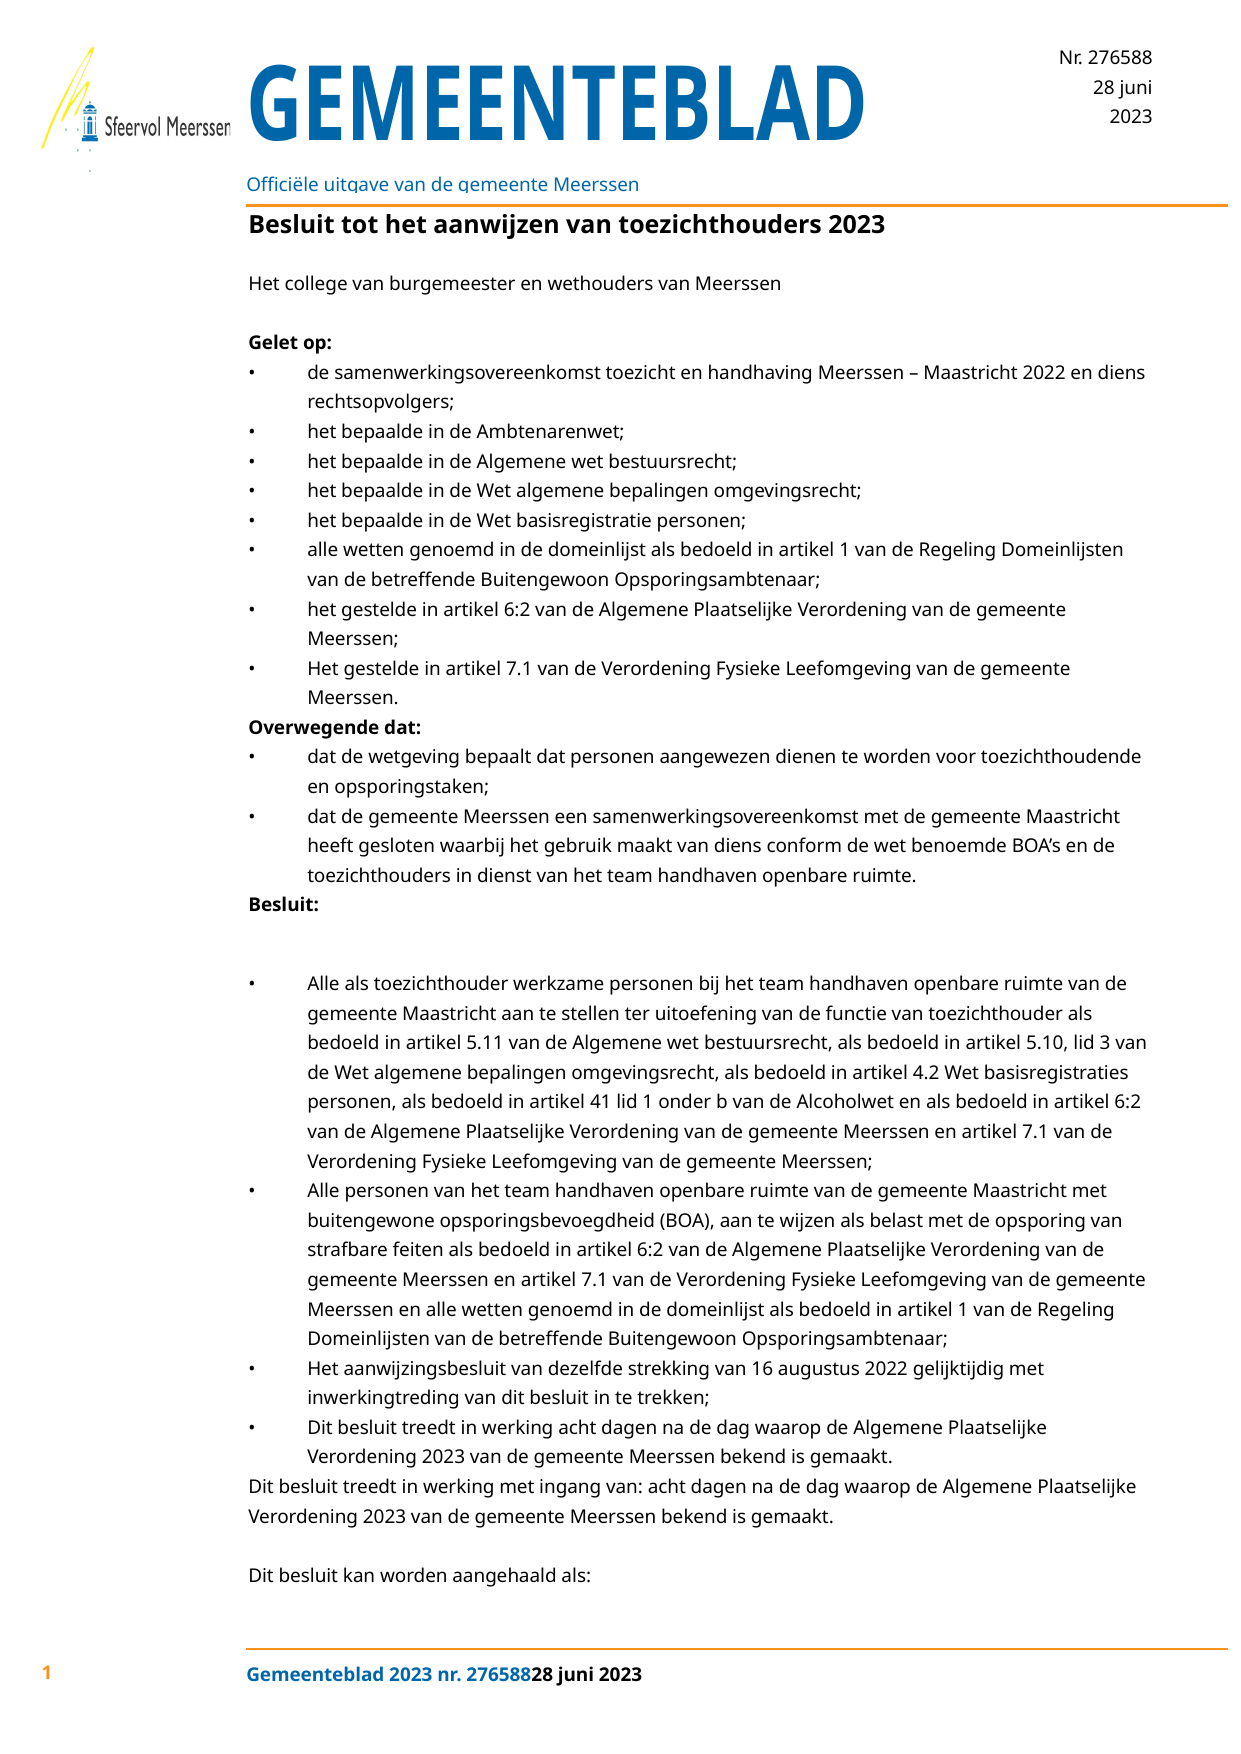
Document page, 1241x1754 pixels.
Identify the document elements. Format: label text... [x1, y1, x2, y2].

text Dit besluit treedt in werking met ingang van: acht dagen na de dag waarop de Algemene Plaatselijke Verordening 2023 van de gemeente Meerssen bekend is gemaakt. [248, 1473, 1152, 1529]
list Alle personen van het team handhaven openbare ruimte van de gemeente Maastricht met buitengewone opsporingsbevoegdheid (BOA), aan te wijzen als belast met de opsporing van strafbare feiten als bedoeld in artikel 6:2 van de Algemene Plaatselijke Verordening van de gemeente Meerssen en artikel 7.1 van de Verordening Fysieke Leefomgeving van de gemeente Meerssen en alle wetten genoemd in de domeinlijst als bedoeld in artikel 1 van de Regeling Domeinlijsten van de betreffende Buitengewoon Opsporingsambtenaar; [248, 1177, 1152, 1351]
list Dit besluit treedt in werking acht dagen na de dag waarop de Algemene Plaatselijke Verordening 2023 van de gemeente Meerssen bekend is gemaakt. [248, 1414, 1152, 1469]
picture [41, 47, 231, 172]
text Het college van burgemeester en wethouders van Meerssen [248, 270, 1152, 296]
list Het aanwijzingsbesluit van dezelfde strekking van 16 augustus 2022 gelijktijdig met inwerkingtreding van dit besluit in te trekken; [248, 1355, 1152, 1410]
list dat de wetgeving bepaalt dat personen aangewezen dienen te worden voor toezichthoudende en opsporingstaken; [248, 744, 1152, 799]
list het bepaalde in de Algemene wet bestuursrecht; [248, 448, 1152, 473]
list Alle als toezichthouder werkzame personen bij het team handhaven openbare ruimte van de gemeente Maastricht aan te stellen ter uitoefening van de functie van toezichthouder als bedoeld in artikel 5.11 van de Algemene wet bestuursrecht, als bedoeld in artikel 5.10, lid 3 van de Wet algemene bepalingen omgevingsrecht, als bedoeld in artikel 4.2 Wet basisregistraties personen, als bedoeld in artikel 41 lid 1 onder b van de Alcoholwet en als bedoeld in artikel 6:2 van de Algemene Plaatselijke Verordening van de gemeente Meerssen en artikel 7.1 van de Verordening Fysieke Leefomgeving van de gemeente Meerssen; [248, 970, 1152, 1174]
text Overwegende dat: [248, 714, 1152, 740]
list het bepaalde in de Ambtenarenwet; [248, 418, 1152, 444]
list de samenwerkingsovereenkomst toezicht en handhaving Meerssen – Maastricht 2022 en diens rechtsopvolgers; [248, 359, 1152, 414]
list het bepaalde in de Wet algemene bepalingen omgevingsrecht; [248, 477, 1152, 503]
text Besluit: [248, 892, 1152, 917]
list het gestelde in artikel 6:2 van de Algemene Plaatselijke Verordening van de gemeente Meerssen; [248, 596, 1152, 651]
list dat de gemeente Meerssen een samenwerkingsovereenkomst met de gemeente Maastricht heeft gesloten waarbij het gebruik maakt van diens conform de wet benoemde BOA’s en de toezichthouders in dienst van het team handhaven openbare ruimte. [248, 803, 1152, 888]
list het bepaalde in de Wet basisregistratie personen; [248, 507, 1152, 533]
text Gelet op: [248, 329, 1152, 355]
text Besluit tot het aanwijzen van toezichthouders 2023 [248, 207, 1152, 241]
list alle wetten genoemd in de domeinlijst als bedoeld in artikel 1 van de Regeling Domeinlijsten van de betreffende Buitengewoon Opsporingsambtenaar; [248, 537, 1152, 592]
list Het gestelde in artikel 7.1 van de Verordening Fysieke Leefomgeving van de gemeente Meerssen. [248, 655, 1152, 710]
text Dit besluit kan worden aangehaald als: [248, 1562, 1152, 1588]
